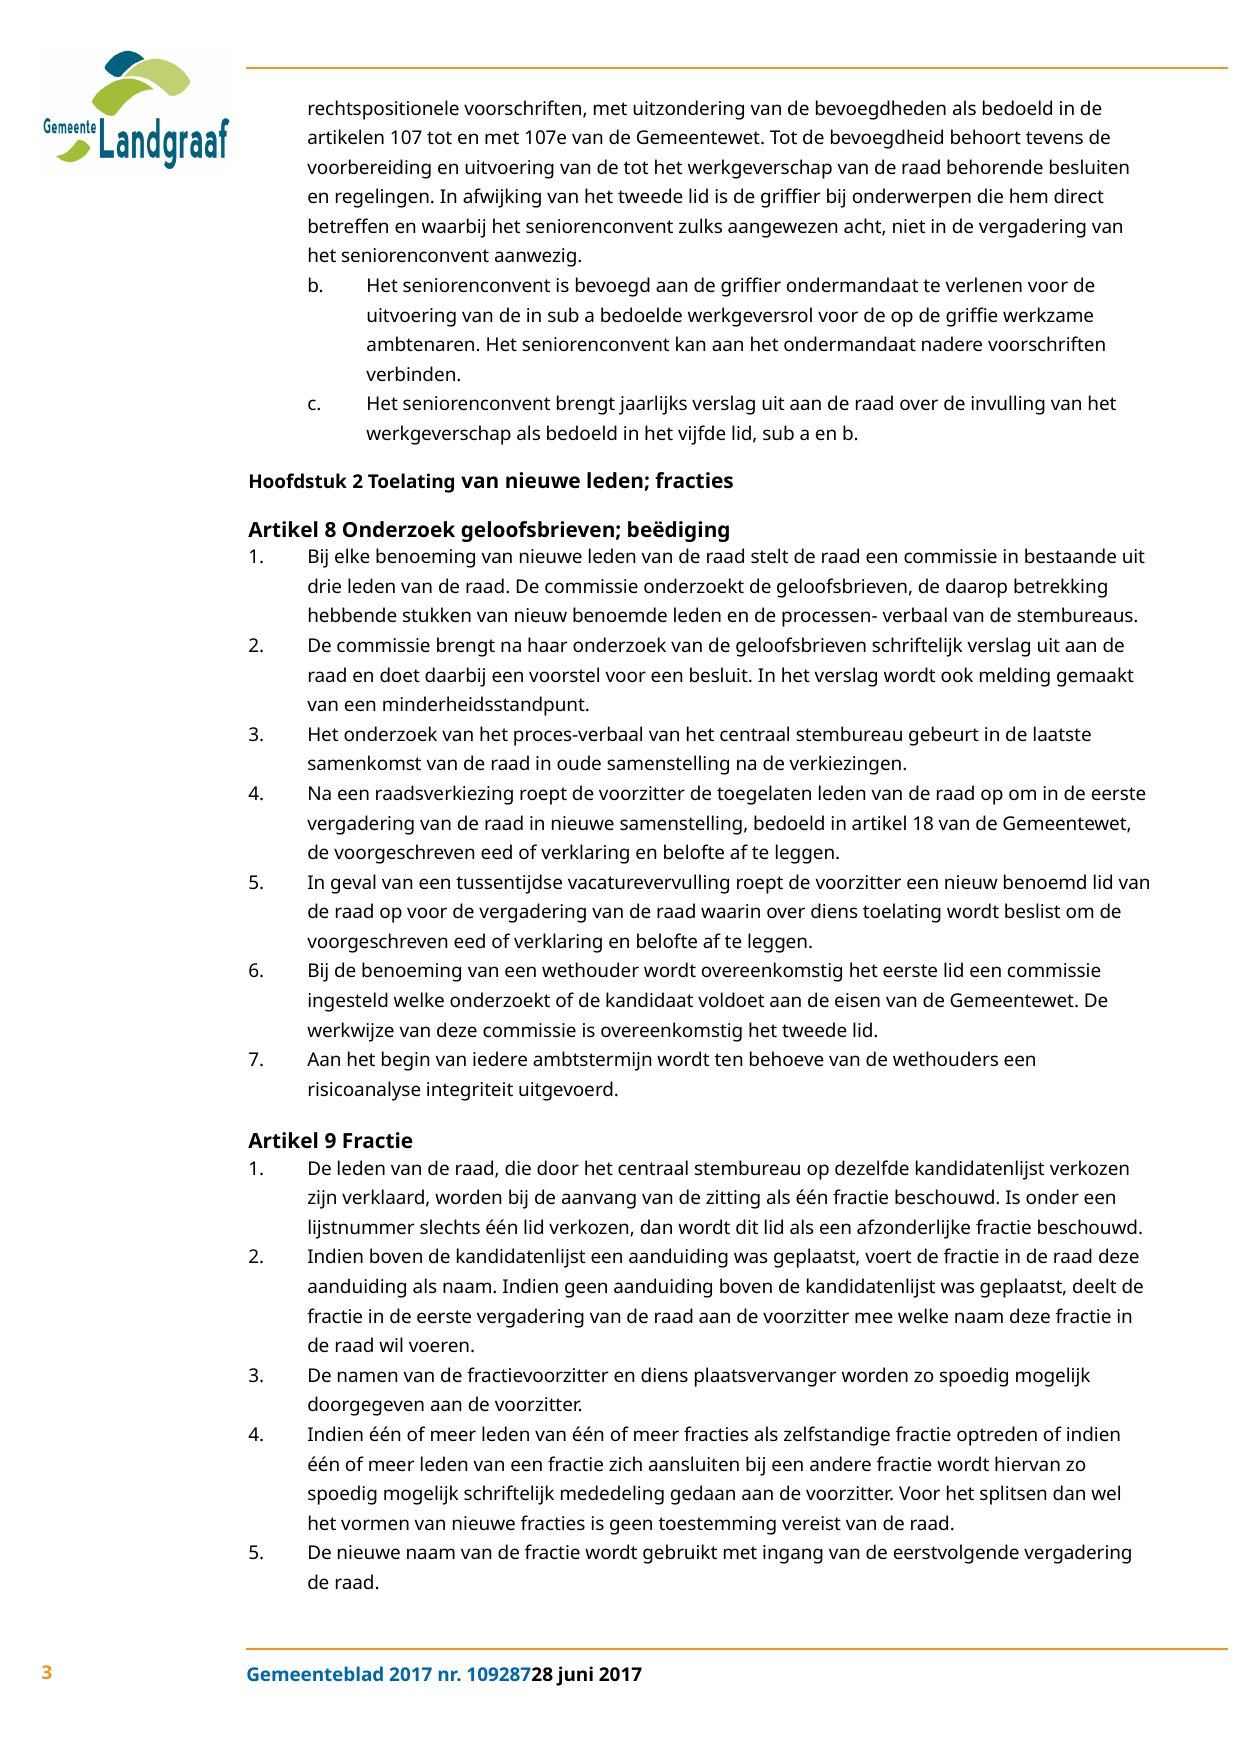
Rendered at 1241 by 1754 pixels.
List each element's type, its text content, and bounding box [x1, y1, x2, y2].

text Artikel 8 Onderzoek geloofsbrieven; beëdiging [248, 515, 1152, 543]
picture [41, 47, 231, 172]
list Bij de benoeming van een wethouder wordt overeenkomstig het eerste lid een commissie ingesteld welke onderzoekt of de kandidaat voldoet aan de eisen van de Gemeentewet. De werkwijze van deze commissie is overeenkomstig het tweede lid. [248, 958, 1152, 1043]
list In geval van een tussentijdse vacaturevervulling roept de voorzitter een nieuw benoemd lid van de raad op voor de vergadering van de raad waarin over diens toelating wordt beslist om de voorgeschreven eed of verklaring en belofte af te leggen. [248, 869, 1152, 954]
list De namen van de fractievoorzitter en diens plaatsvervanger worden zo spoedig mogelijk doorgegeven aan de voorzitter. [248, 1362, 1152, 1417]
list De commissie brengt na haar onderzoek van de geloofsbrieven schriftelijk verslag uit aan de raad en doet daarbij een voorstel voor een besluit. In het verslag wordt ook melding gemaakt van een minderheidsstandpunt. [248, 632, 1152, 717]
list Het seniorenconvent brengt jaarlijks verslag uit aan de raad over de invulling van het werkgeverschap als bedoeld in het vijfde lid, sub a en b. [307, 391, 1152, 446]
text Artikel 9 Fractie [248, 1126, 1152, 1155]
text Hoofdstuk 2 Toelating van nieuwe leden; fracties [248, 466, 1152, 494]
list Indien één of meer leden van één of meer fracties als zelfstandige fractie optreden of indien één of meer leden van een fractie zich aansluiten bij een andere fractie wordt hiervan zo spoedig mogelijk schriftelijk mededeling gedaan aan de voorzitter. Voor het splitsen dan wel het vormen van nieuwe fracties is geen toestemming vereist van de raad. [248, 1421, 1152, 1536]
list Bij elke benoeming van nieuwe leden van de raad stelt de raad een commissie in bestaande uit drie leden van de raad. De commissie onderzoekt de geloofsbrieven, de daarop betrekking hebbende stukken van nieuw benoemde leden en de processen- verbaal van de stembureaus. [248, 543, 1152, 628]
list rechtspositionele voorschriften, met uitzondering van de bevoegdheden als bedoeld in de artikelen 107 tot en met 107e van de Gemeentewet. Tot de bevoegdheid behoort tevens de voorbereiding en uitvoering van de tot het werkgeverschap van de raad behorende besluiten en regelingen. In afwijking van het tweede lid is de griffier bij onderwerpen die hem direct betreffen en waarbij het seniorenconvent zulks aangewezen acht, niet in de vergadering van het seniorenconvent aanwezig. [248, 95, 1152, 268]
list Het seniorenconvent is bevoegd aan de griffier ondermandaat te verlenen voor de uitvoering van de in sub a bedoelde werkgeversrol voor de op de griffie werkzame ambtenaren. Het seniorenconvent kan aan het ondermandaat nadere voorschriften verbinden. [307, 272, 1152, 387]
list Aan het begin van iedere ambtstermijn wordt ten behoeve van de wethouders een risicoanalyse integriteit uitgevoerd. [248, 1046, 1152, 1102]
list Indien boven de kandidatenlijst een aanduiding was geplaatst, voert de fractie in de raad deze aanduiding als naam. Indien geen aanduiding boven de kandidatenlijst was geplaatst, deelt de fractie in de eerste vergadering van de raad aan de voorzitter mee welke naam deze fractie in de raad wil voeren. [248, 1244, 1152, 1358]
list Na een raadsverkiezing roept de voorzitter de toegelaten leden van de raad op om in de eerste vergadering van de raad in nieuwe samenstelling, bedoeld in artikel 18 van de Gemeentewet, de voorgeschreven eed of verklaring en belofte af te leggen. [248, 780, 1152, 865]
list De leden van de raad, die door het centraal stembureau op dezelfde kandidatenlijst verkozen zijn verklaard, worden bij de aanvang van de zitting als één fractie beschouwd. Is onder een lijstnummer slechts één lid verkozen, dan wordt dit lid als een afzonderlijke fractie beschouwd. [248, 1155, 1152, 1240]
list De nieuwe naam van de fractie wordt gebruikt met ingang van de eerstvolgende vergadering de raad. [248, 1539, 1152, 1595]
list Het onderzoek van het proces-verbaal van het centraal stembureau gebeurt in de laatste samenkomst van de raad in oude samenstelling na de verkiezingen. [248, 721, 1152, 776]
